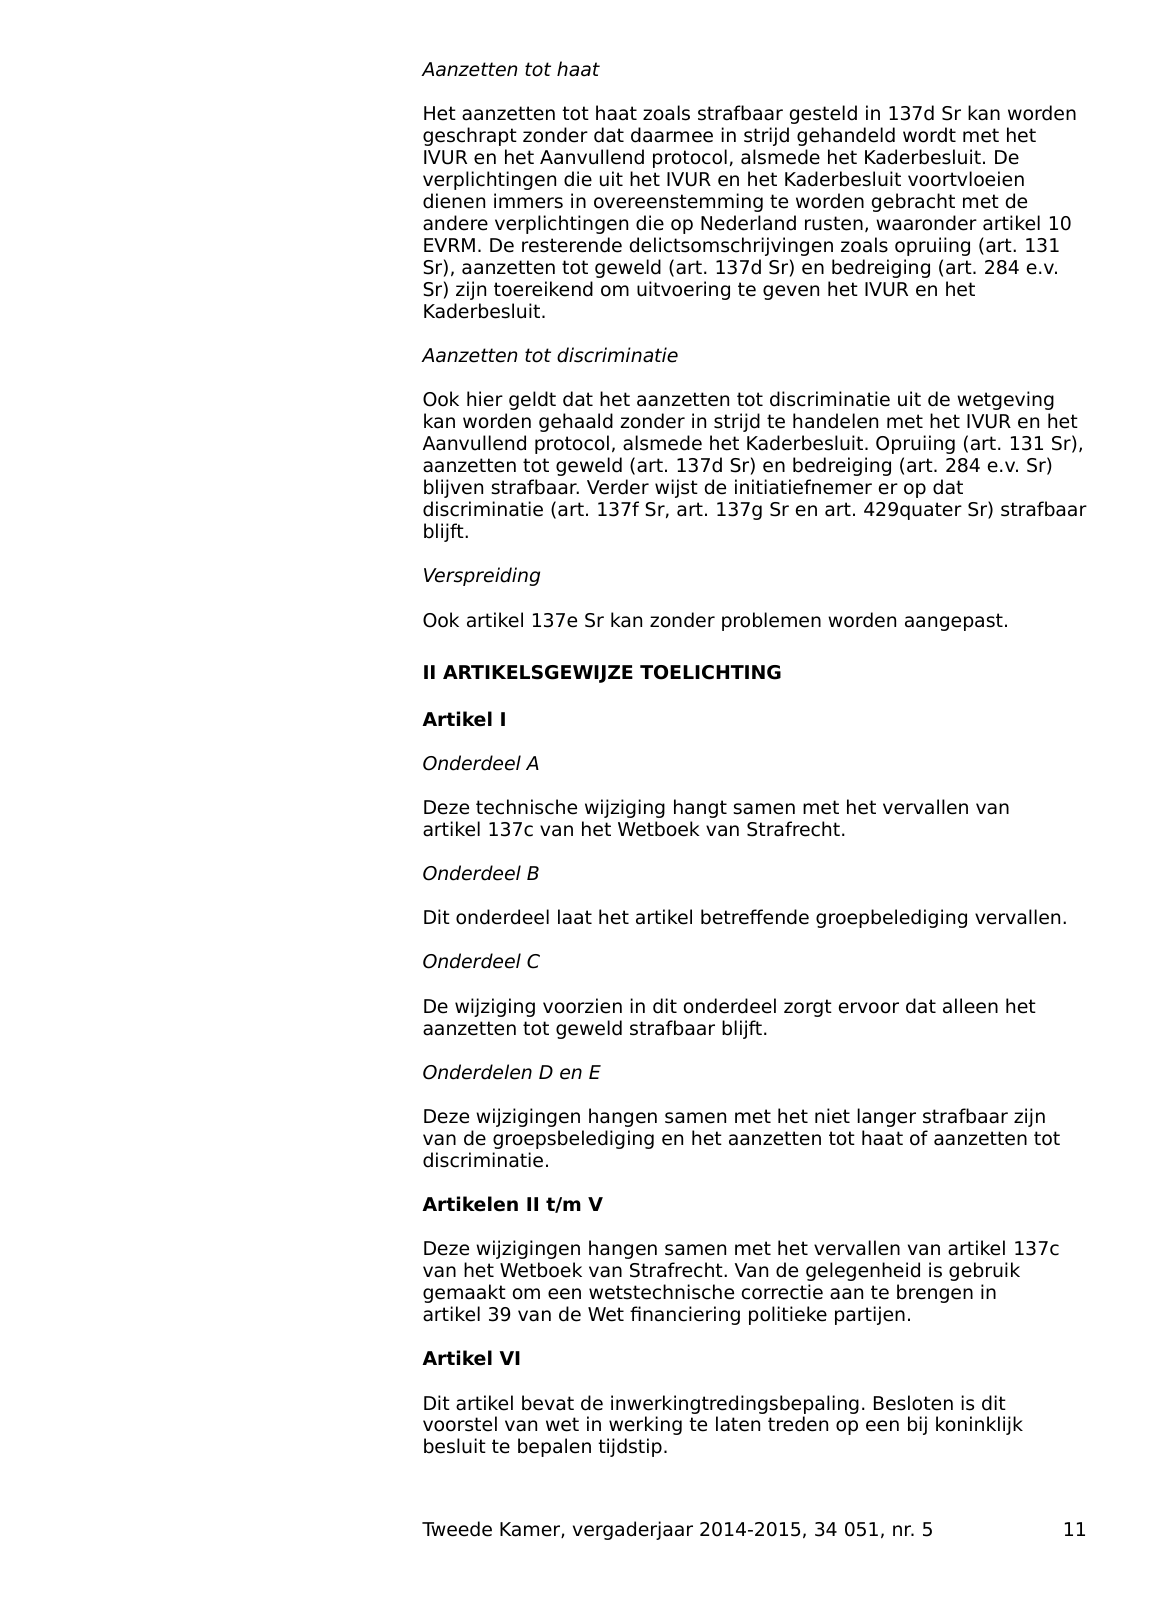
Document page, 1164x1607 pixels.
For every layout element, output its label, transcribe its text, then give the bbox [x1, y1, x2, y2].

text Dit artikel bevat de inwerkingtredingsbepaling. Besloten is dit voorstel van wet in werking te laten treden op een bij koninklijk besluit te bepalen tijdstip. [422, 1392, 1087, 1458]
subtitle Onderdeel C [422, 951, 1087, 973]
subtitle Artikel I [422, 708, 1087, 731]
text Deze technische wijziging hangt samen met het vervallen van artikel 137c van het Wetboek van Strafrecht. [422, 797, 1087, 841]
text Ook artikel 137e Sr kan zonder problemen worden aangepast. [422, 609, 1087, 632]
subtitle II ARTIKELSGEWIJZE TOELICHTING [422, 662, 1087, 683]
text Dit onderdeel laat het artikel betreffende groepbelediging vervallen. [422, 907, 1087, 929]
subtitle Onderdeel B [422, 863, 1087, 885]
subtitle Onderdelen D en E [422, 1062, 1087, 1084]
subtitle Artikelen II t/m V [422, 1194, 1087, 1216]
subtitle Onderdeel A [422, 753, 1087, 775]
subtitle Verspreiding [422, 565, 1087, 587]
subtitle Artikel VI [422, 1348, 1087, 1370]
subtitle Aanzetten tot discriminatie [422, 345, 1087, 367]
text Deze wijzigingen hangen samen met het vervallen van artikel 137c van het Wetboek van Strafrecht. Van de gelegenheid is gebruik gemaakt om een wetstechnische correctie aan te brengen in artikel 39 van de Wet financiering politieke partijen. [422, 1238, 1087, 1326]
text Ook hier geldt dat het aanzetten tot discriminatie uit de wetgeving kan worden gehaald zonder in strijd te handelen met het IVUR en het Aanvullend protocol, alsmede het Kaderbesluit. Opruiing (art. 131 Sr), aanzetten tot geweld (art. 137d Sr) en bedreiging (art. 284 e.v. Sr) blijven strafbaar. Verder wijst de initiatiefnemer er op dat discriminatie (art. 137f Sr, art. 137g Sr en art. 429quater Sr) strafbaar blijft. [422, 389, 1087, 543]
text Deze wijzigingen hangen samen met het niet langer strafbaar zijn van de groepsbelediging en het aanzetten tot haat of aanzetten tot discriminatie. [422, 1106, 1087, 1172]
text De wijziging voorzien in dit onderdeel zorgt ervoor dat alleen het aanzetten tot geweld strafbaar blijft. [422, 996, 1087, 1039]
text Het aanzetten tot haat zoals strafbaar gesteld in 137d Sr kan worden geschrapt zonder dat daarmee in strijd gehandeld wordt met het IVUR en het Aanvullend protocol, alsmede het Kaderbesluit. De verplichtingen die uit het IVUR en het Kaderbesluit voortvloeien dienen immers in overeenstemming te worden gebracht met de andere verplichtingen die op Nederland rusten, waaronder artikel 10 EVRM. De resterende delictsomschrijvingen zoals opruiing (art. 131 Sr), aanzetten tot geweld (art. 137d Sr) en bedreiging (art. 284 e.v. Sr) zijn toereikend om uitvoering te geven het IVUR en het Kaderbesluit. [422, 103, 1087, 323]
subtitle Aanzetten tot haat [422, 59, 1087, 81]
